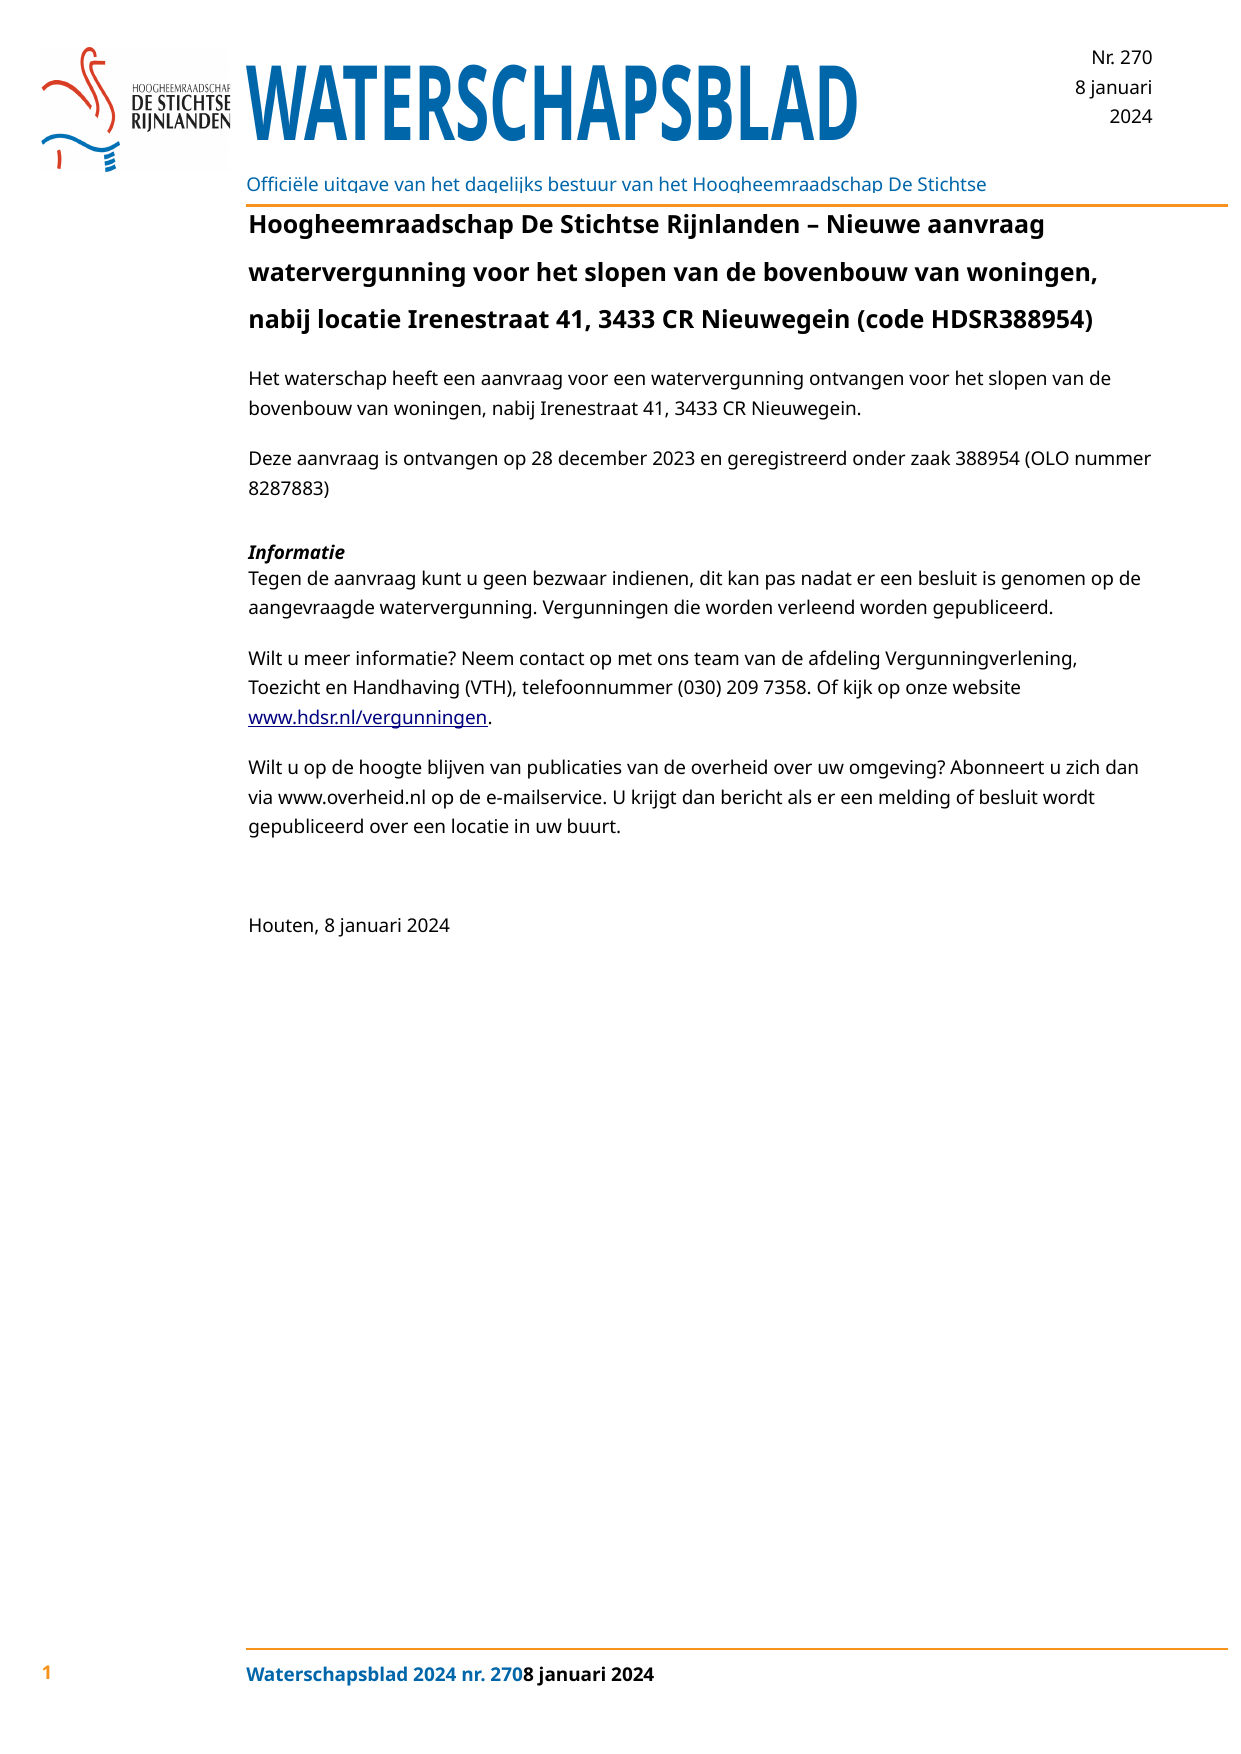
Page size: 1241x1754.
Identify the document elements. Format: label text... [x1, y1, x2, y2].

text Het waterschap heeft een aanvraag voor een watervergunning ontvangen voor het slopen van de bovenbouw van woningen, nabij Irenestraat 41, 3433 CR Nieuwegein. [248, 366, 1152, 421]
picture [41, 47, 231, 172]
text Hoogheemraadschap De Stichtse Rijnlanden – Nieuwe aanvraag watervergunning voor het slopen van de bovenbouw van woningen, nabij locatie Irenestraat 41, 3433 CR Nieuwegein (code HDSR388954) [248, 207, 1152, 336]
text Deze aanvraag is ontvangen op 28 december 2023 en geregistreerd onder zaak 388954 (OLO nummer 8287883) [248, 446, 1152, 501]
text Tegen de aanvraag kunt u geen bezwaar indienen, dit kan pas nadat er een besluit is genomen op de aangevraagde watervergunning. Vergunningen die worden verleend worden gepubliceerd. [248, 565, 1152, 620]
text Houten, 8 januari 2024 [248, 912, 1152, 937]
text Wilt u meer informatie? Neem contact op met ons team van de afdeling Vergunningverlening, Toezicht en Handhaving (VTH), telefoonnummer (030) 209 7358. Of kijk op onze website www.hdsr.nl/vergunningen. [248, 645, 1152, 730]
text Wilt u op de hoogte blijven van publicaties van de overheid over uw omgeving? Abonneert u zich dan via www.overheid.nl op de e-mailservice. U krijgt dan bericht als er een melding of besluit wordt gepubliceerd over een locatie in uw buurt. [248, 754, 1152, 839]
text Informatie [248, 539, 1152, 565]
